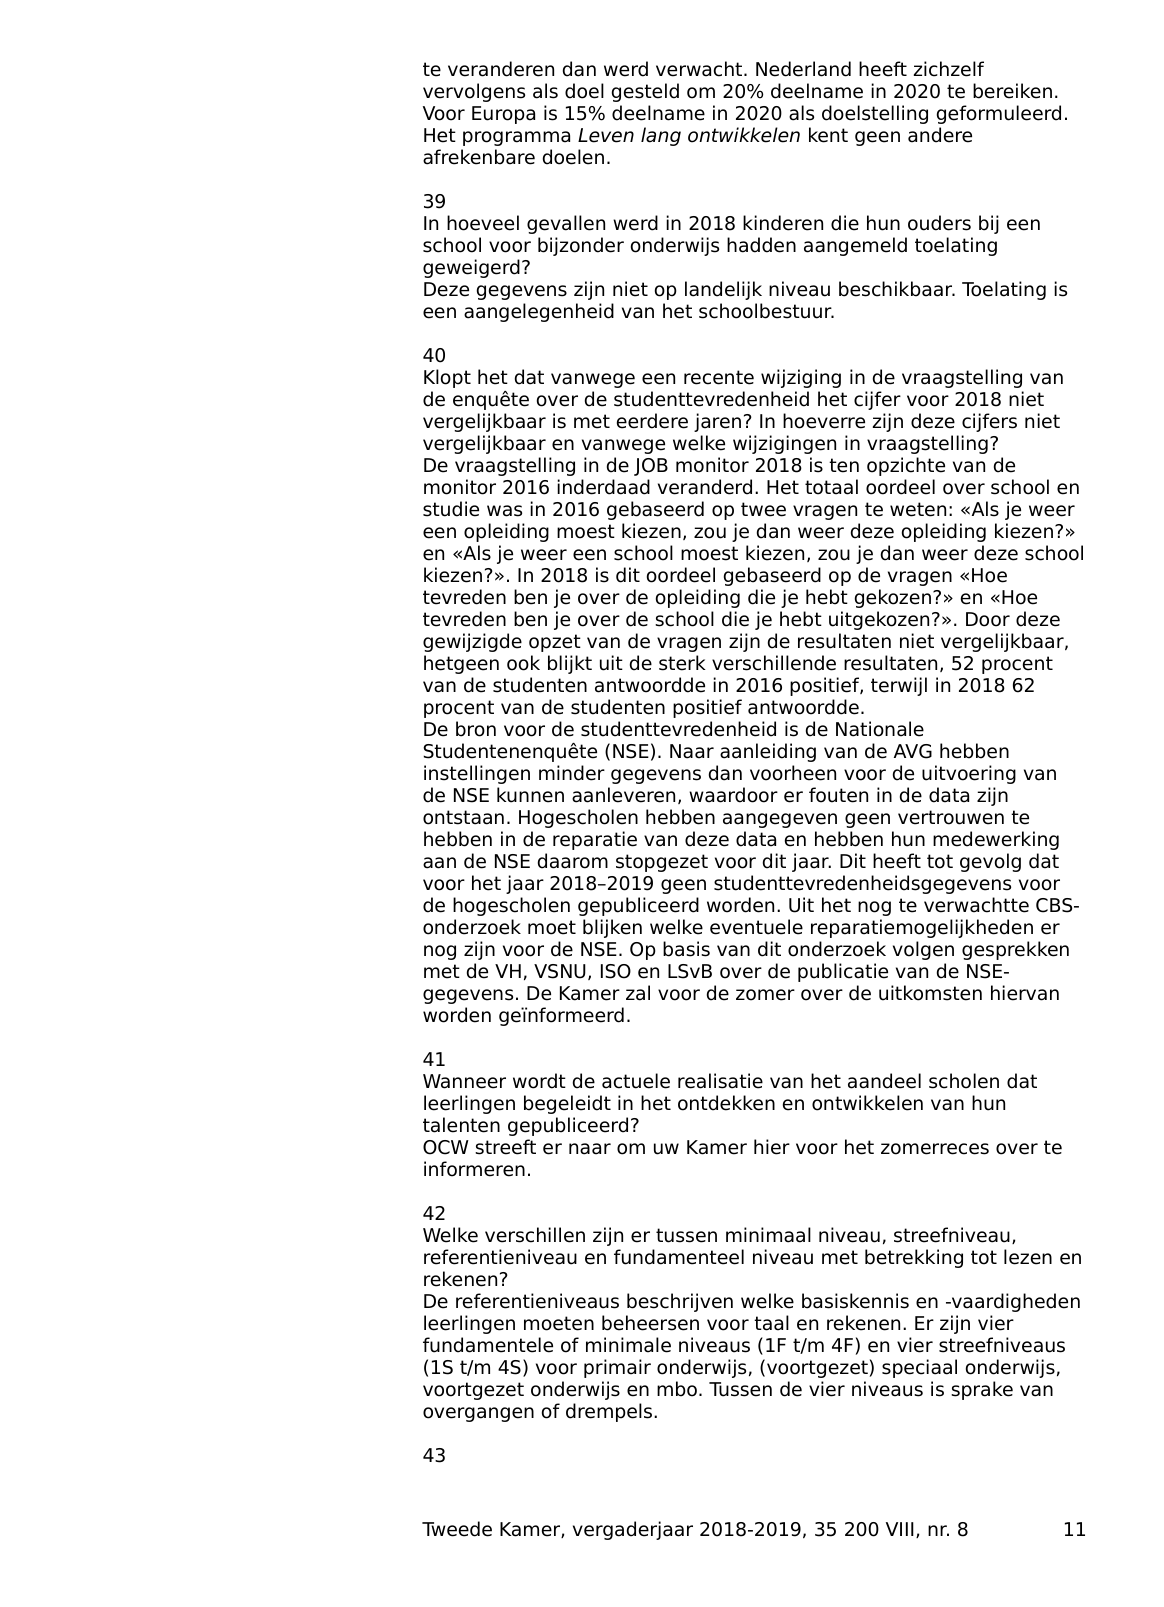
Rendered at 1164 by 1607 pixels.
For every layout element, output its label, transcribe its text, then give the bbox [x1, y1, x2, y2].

text 43 [422, 1445, 1087, 1467]
text De bron voor de studenttevredenheid is de Nationale Studentenenquête (NSE). Naar aanleiding van de AVG hebben instellingen minder gegevens dan voorheen voor de uitvoering van de NSE kunnen aanleveren, waardoor er fouten in de data zijn ontstaan. Hogescholen hebben aangegeven geen vertrouwen te hebben in de reparatie van deze data en hebben hun medewerking aan de NSE daarom stopgezet voor dit jaar. Dit heeft tot gevolg dat voor het jaar 2018–2019 geen studenttevredenheidsgegevens voor de hogescholen gepubliceerd worden. Uit het nog te verwachtte CBS-onderzoek moet blijken welke eventuele reparatiemogelijkheden er nog zijn voor de NSE. Op basis van dit onderzoek volgen gesprekken met de VH, VSNU, ISO en LSvB over de publicatie van de NSE-gegevens. De Kamer zal voor de zomer over de uitkomsten hiervan worden geïnformeerd. [422, 719, 1087, 1027]
text 40 [422, 345, 1087, 367]
text OCW streeft er naar om uw Kamer hier voor het zomerreces over te informeren. [422, 1137, 1087, 1181]
text De vraagstelling in de JOB monitor 2018 is ten opzichte van de monitor 2016 inderdaad veranderd. Het totaal oordeel over school en studie was in 2016 gebaseerd op twee vragen te weten: «Als je weer een opleiding moest kiezen, zou je dan weer deze opleiding kiezen?» en «Als je weer een school moest kiezen, zou je dan weer deze school kiezen?». In 2018 is dit oordeel gebaseerd op de vragen «Hoe tevreden ben je over de opleiding die je hebt gekozen?» en «Hoe tevreden ben je over de school die je hebt uitgekozen?». Door deze gewijzigde opzet van de vragen zijn de resultaten niet vergelijkbaar, hetgeen ook blijkt uit de sterk verschillende resultaten, 52 procent van de studenten antwoordde in 2016 positief, terwijl in 2018 62 procent van de studenten positief antwoordde. [422, 455, 1087, 719]
text In hoeveel gevallen werd in 2018 kinderen die hun ouders bij een school voor bijzonder onderwijs hadden aangemeld toelating geweigerd? [422, 213, 1087, 279]
text 39 [422, 191, 1087, 213]
text Deze gegevens zijn niet op landelijk niveau beschikbaar. Toelating is een aangelegenheid van het schoolbestuur. [422, 279, 1087, 323]
text Wanneer wordt de actuele realisatie van het aandeel scholen dat leerlingen begeleidt in het ontdekken en ontwikkelen van hun talenten gepubliceerd? [422, 1071, 1087, 1137]
text De referentieniveaus beschrijven welke basiskennis en -vaardigheden leerlingen moeten beheersen voor taal en rekenen. Er zijn vier fundamentele of minimale niveaus (1F t/m 4F) en vier streefniveaus (1S t/m 4S) voor primair onderwijs, (voortgezet) speciaal onderwijs, voortgezet onderwijs en mbo. Tussen de vier niveaus is sprake van overgangen of drempels. [422, 1291, 1087, 1423]
text 41 [422, 1049, 1087, 1071]
text Welke verschillen zijn er tussen minimaal niveau, streefniveau, referentieniveau en fundamenteel niveau met betrekking tot lezen en rekenen? [422, 1225, 1087, 1291]
text Klopt het dat vanwege een recente wijziging in de vraagstelling van de enquête over de studenttevredenheid het cijfer voor 2018 niet vergelijkbaar is met eerdere jaren? In hoeverre zijn deze cijfers niet vergelijkbaar en vanwege welke wijzigingen in vraagstelling? [422, 367, 1087, 455]
text 42 [422, 1203, 1087, 1225]
text te veranderen dan werd verwacht. Nederland heeft zichzelf vervolgens als doel gesteld om 20% deelname in 2020 te bereiken. Voor Europa is 15% deelname in 2020 als doelstelling geformuleerd. Het programma Leven lang ontwikkelen kent geen andere afrekenbare doelen. [422, 59, 1087, 169]
